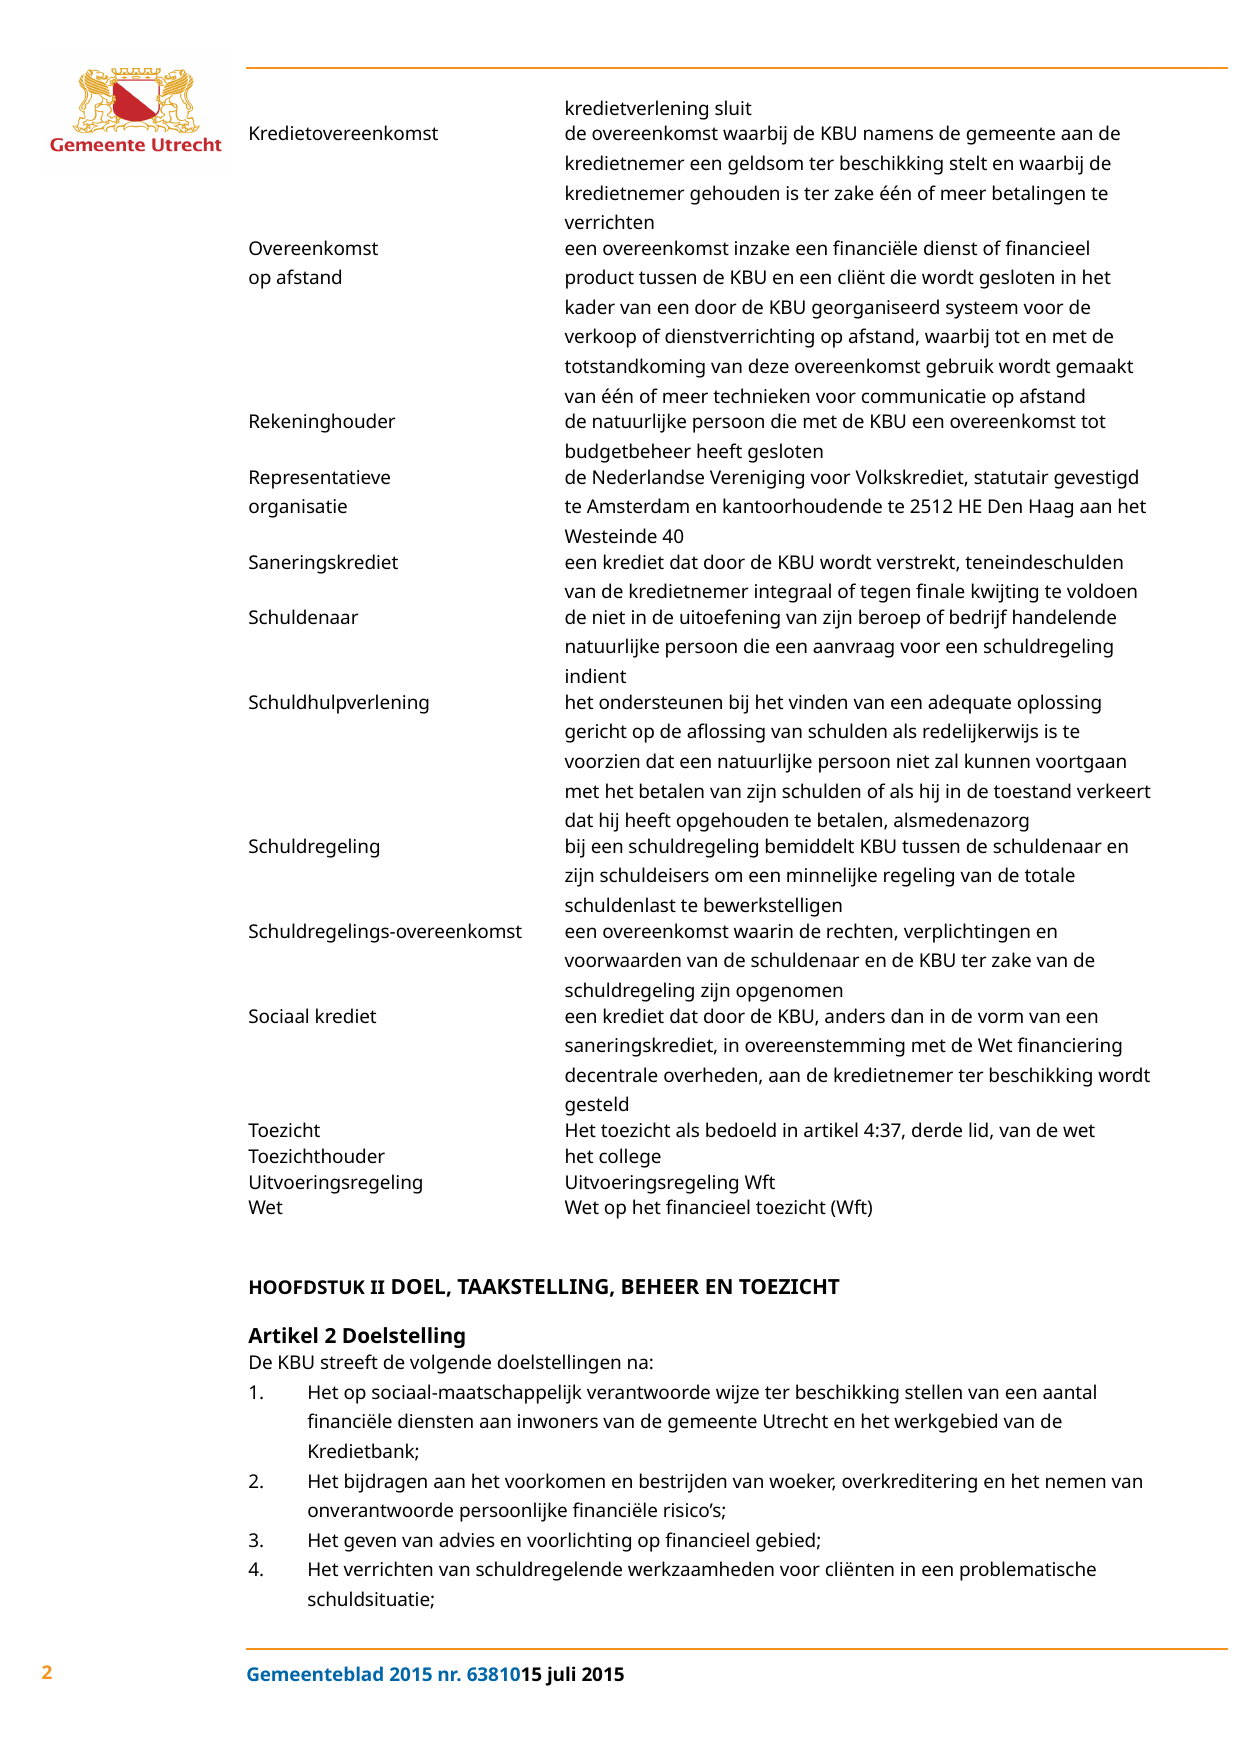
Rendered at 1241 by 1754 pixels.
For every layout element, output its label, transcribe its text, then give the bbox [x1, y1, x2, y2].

table_cell een krediet dat door de KBU, anders dan in de vorm van een saneringskrediet, in overeenstemming met de Wet financiering decentrale overheden, aan de kredietnemer ter beschikking wordt gesteld [564, 1003, 1152, 1117]
table_cell Toezichthouder [248, 1143, 564, 1169]
text De KBU streeft de volgende doelstellingen na: [248, 1349, 1152, 1375]
picture [41, 47, 231, 172]
table_cell de Nederlandse Vereniging voor Volkskrediet, statutair gevestigd te Amsterdam en kantoorhoudende te 2512 HE Den Haag aan het Westeinde 40 [564, 464, 1152, 549]
table_cell Kredietovereenkomst [248, 121, 564, 235]
table_cell Saneringskrediet [248, 549, 564, 604]
table_cell de natuurlijke persoon die met de KBU een overeenkomst tot budgetbeheer heeft gesloten [564, 409, 1152, 464]
table_cell bij een schuldregeling bemiddelt KBU tussen de schuldenaar en zijn schuldeisers om een minnelijke regeling van de totale schuldenlast te bewerkstelligen [564, 833, 1152, 918]
table_cell de overeenkomst waarbij de KBU namens de gemeente aan de kredietnemer een geldsom ter beschikking stelt en waarbij de kredietnemer gehouden is ter zake één of meer betalingen te verrichten [564, 121, 1152, 235]
table_cell Wet op het financieel toezicht (Wft) [564, 1195, 1152, 1220]
table_cell Schuldhulpverlening [248, 689, 564, 833]
table_cell de niet in de uitoefening van zijn beroep of bedrijf handelende natuurlijke persoon die een aanvraag voor een schuldregeling indient [564, 604, 1152, 689]
table_cell Het toezicht als bedoeld in artikel 4:37, derde lid, van de wet [564, 1118, 1152, 1143]
table_cell een krediet dat door de KBU wordt verstrekt, teneindeschulden van de kredietnemer integraal of tegen finale kwijting te voldoen [564, 549, 1152, 604]
list Het bijdragen aan het voorkomen en bestrijden van woeker, overkreditering en het nemen van onverantwoorde persoonlijke financiële risico’s; [248, 1468, 1152, 1523]
table_cell het college [564, 1143, 1152, 1169]
table_cell Uitvoeringsregeling [248, 1169, 564, 1194]
list Het op sociaal-maatschappelijk verantwoorde wijze ter beschikking stellen van een aantal financiële diensten aan inwoners van de gemeente Utrecht en het werkgebied van de Kredietbank; [248, 1379, 1152, 1464]
table_cell Wet [248, 1195, 564, 1220]
table_cell Rekeninghouder [248, 409, 564, 464]
table_cell [248, 95, 564, 121]
table_cell Overeenkomst op afstand [248, 235, 564, 409]
table_cell Sociaal krediet [248, 1003, 564, 1117]
table_cell een overeenkomst waarin de rechten, verplichtingen en voorwaarden van de schuldenaar en de KBU ter zake van de schuldregeling zijn opgenomen [564, 918, 1152, 1003]
table_cell Schuldenaar [248, 604, 564, 689]
text Artikel 2 Doelstelling [248, 1321, 1152, 1349]
table_cell het ondersteunen bij het vinden van een adequate oplossing gericht op de aflossing van schulden als redelijkerwijs is te voorzien dat een natuurlijke persoon niet zal kunnen voortgaan met het betalen van zijn schulden of als hij in de toestand verkeert dat hij heeft opgehouden te betalen, alsmedenazorg [564, 689, 1152, 833]
list Het geven van advies en voorlichting op financieel gebied; [248, 1527, 1152, 1553]
table_cell kredietverlening sluit [564, 95, 1152, 121]
table_cell Toezicht [248, 1118, 564, 1143]
table_cell Schuldregeling [248, 833, 564, 918]
list Het verrichten van schuldregelende werkzaamheden voor cliënten in een problematische schuldsituatie; [248, 1557, 1152, 1612]
table_cell een overeenkomst inzake een financiële dienst of financieel product tussen de KBU en een cliënt die wordt gesloten in het kader van een door de KBU georganiseerd systeem voor de verkoop of dienstverrichting op afstand, waarbij tot en met de totstandkoming van deze overeenkomst gebruik wordt gemaakt van één of meer technieken voor communicatie op afstand [564, 235, 1152, 409]
table_cell Representatieve organisatie [248, 464, 564, 549]
table_cell Uitvoeringsregeling Wft [564, 1169, 1152, 1194]
table_cell Schuldregelings-overeenkomst [248, 918, 564, 1003]
text HOOFDSTUK II DOEL, TAAKSTELLING, BEHEER EN TOEZICHT [248, 1272, 1152, 1300]
